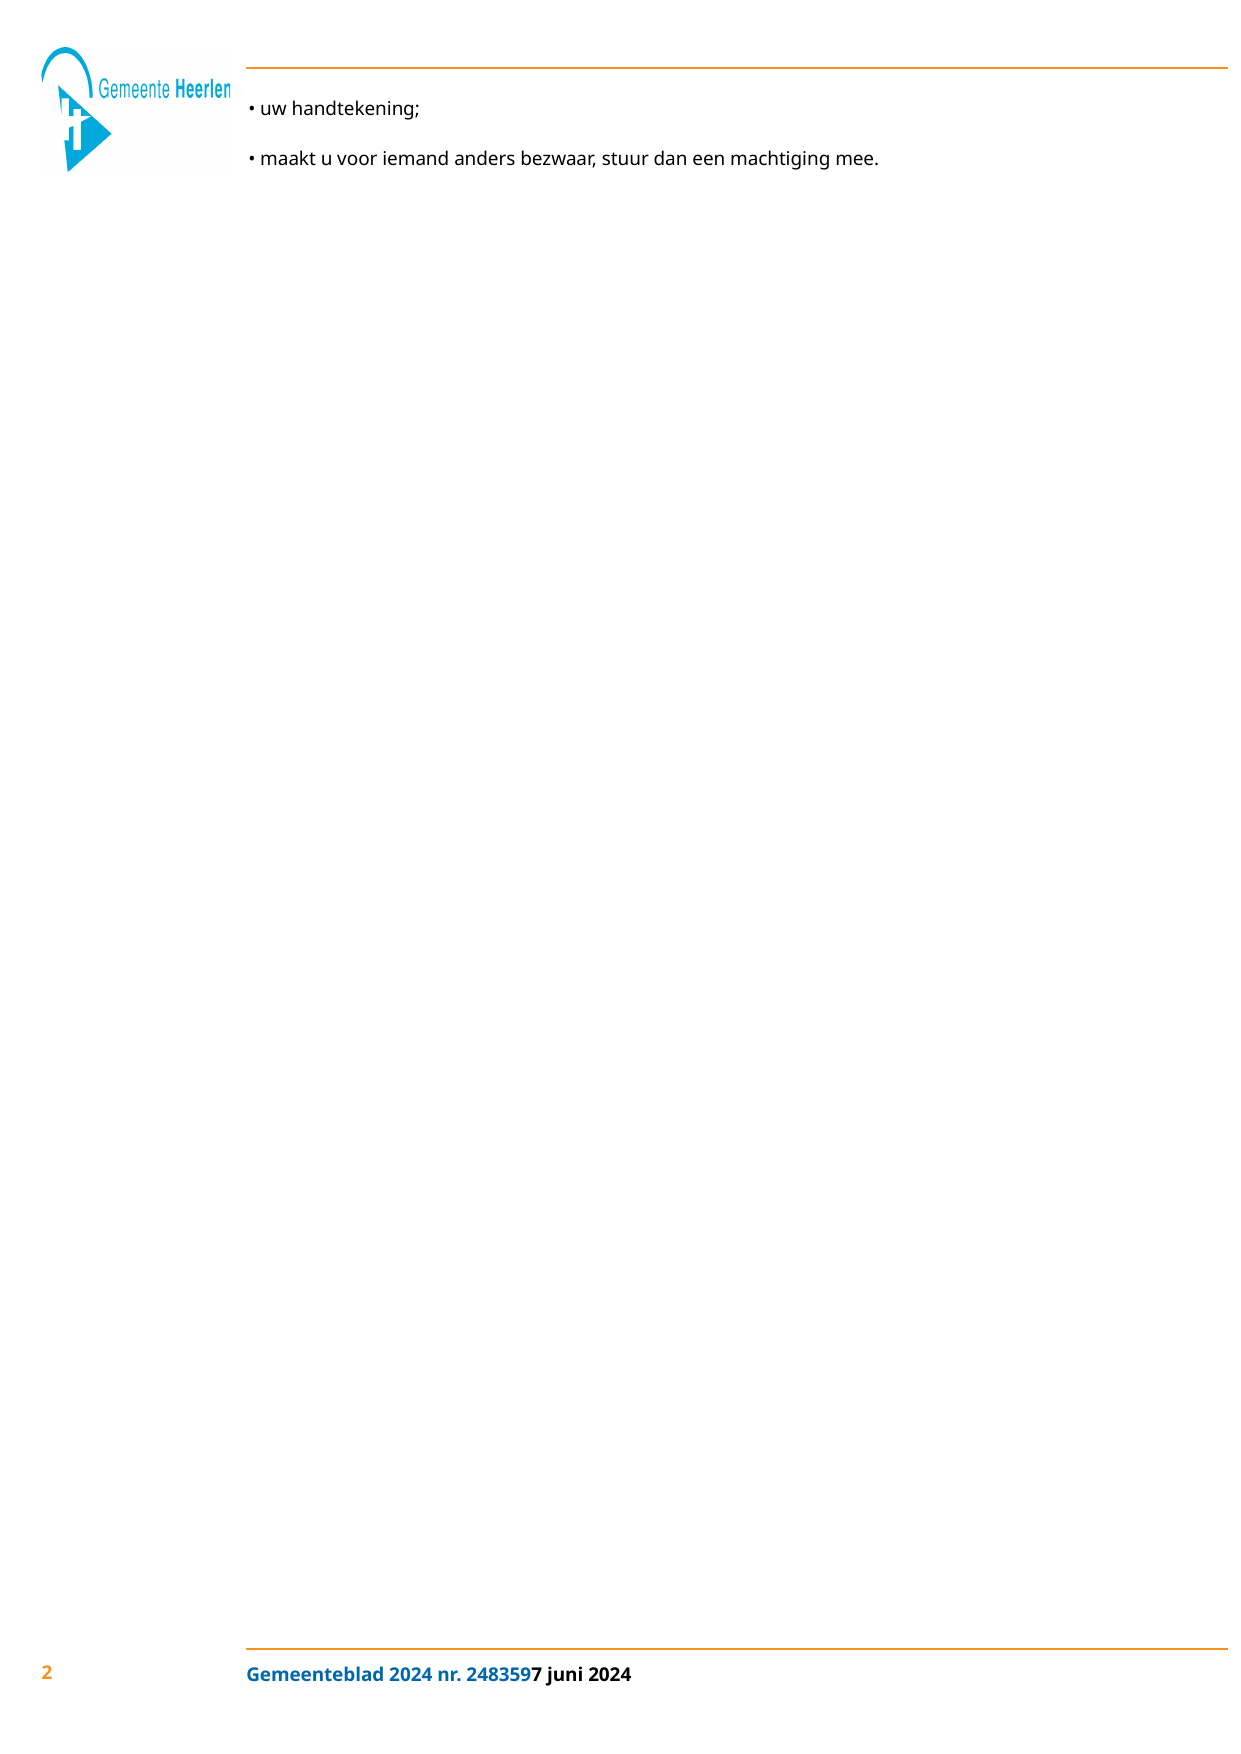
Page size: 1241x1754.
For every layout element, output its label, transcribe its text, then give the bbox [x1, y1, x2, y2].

picture [41, 47, 231, 172]
text • uw handtekening; [248, 95, 1152, 121]
text • maakt u voor iemand anders bezwaar, stuur dan een machtiging mee. [248, 145, 1152, 171]
picture [41, 47, 59, 70]
